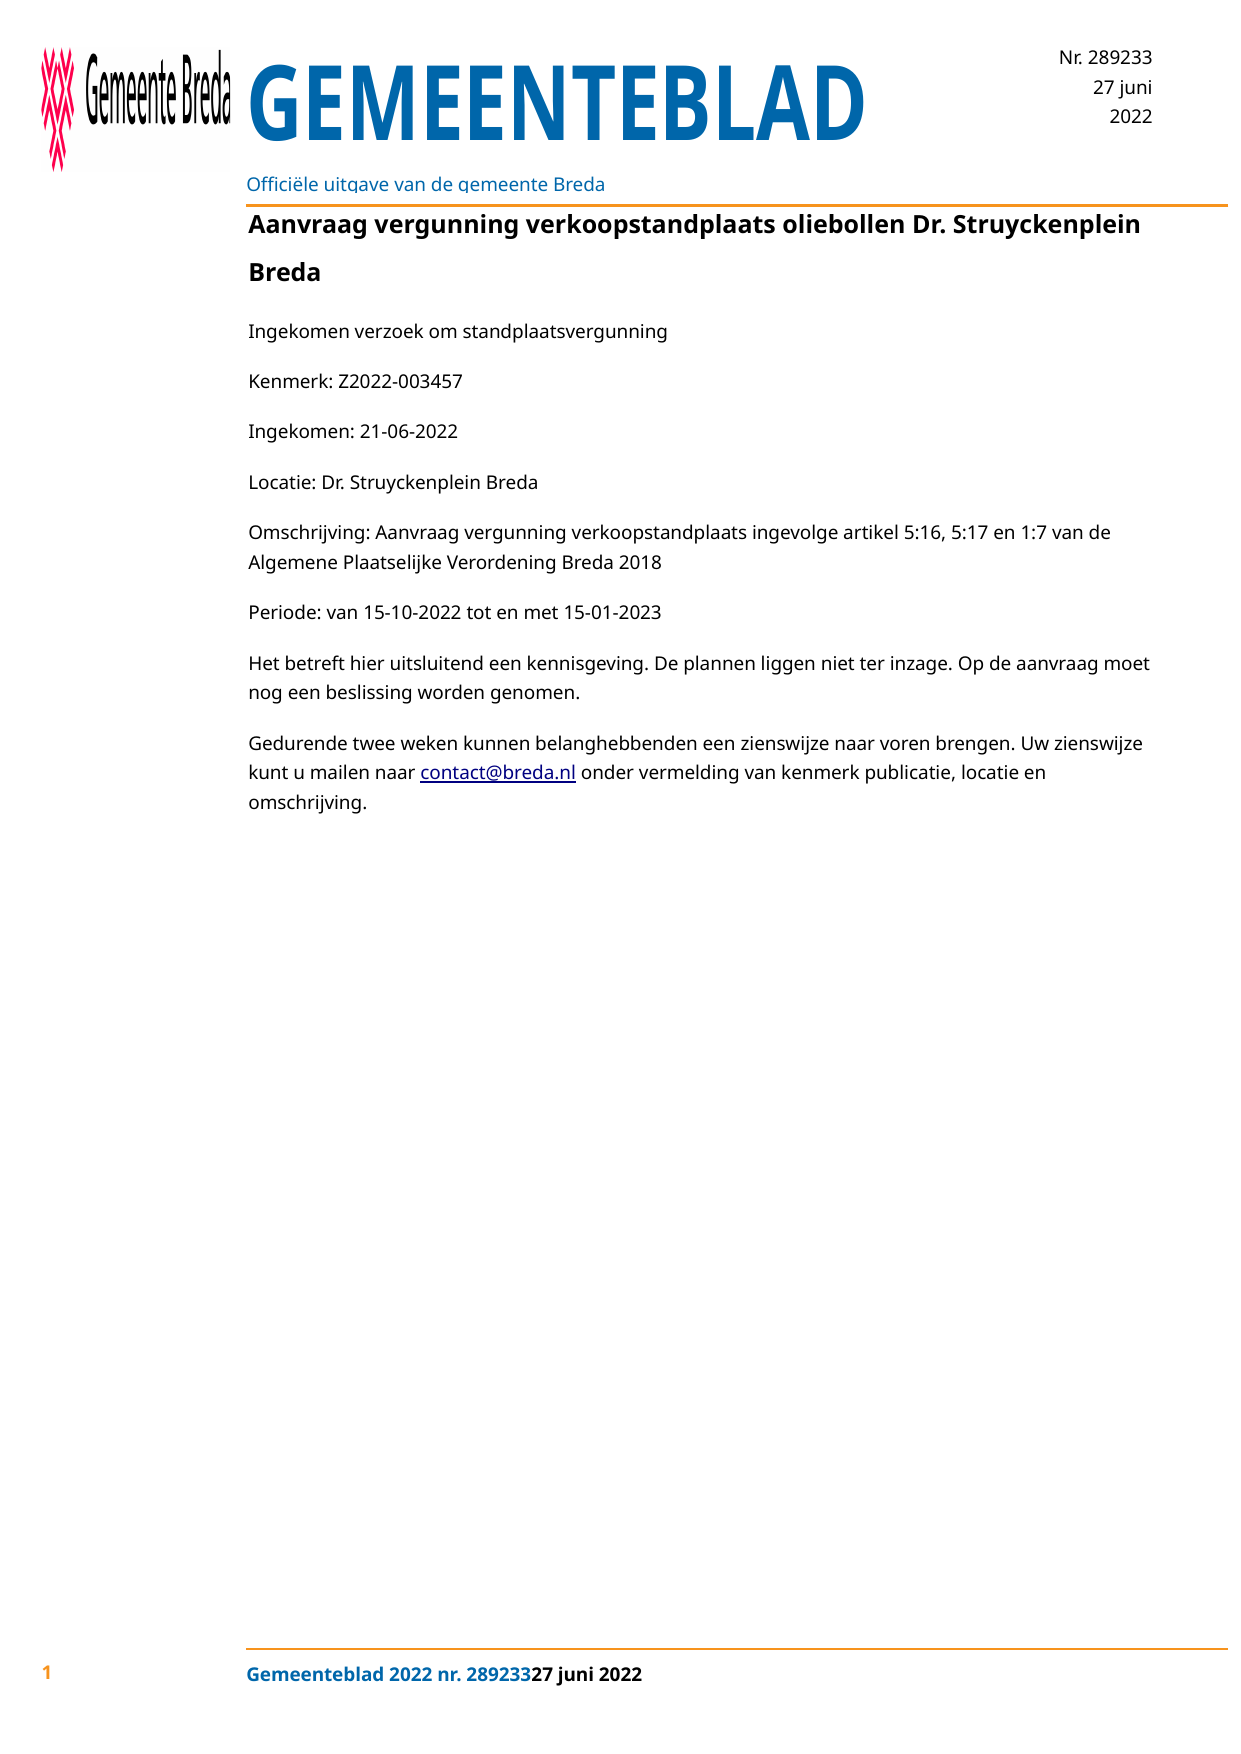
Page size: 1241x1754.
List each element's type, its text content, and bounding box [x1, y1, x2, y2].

text Kenmerk: Z2022-003457 [248, 368, 1152, 394]
text Gedurende twee weken kunnen belanghebbenden een zienswijze naar voren brengen. Uw zienswijze kunt u mailen naar contact@breda.nl onder vermelding van kenmerk publicatie, locatie en omschrijving. [248, 730, 1152, 815]
text Periode: van 15-10-2022 tot en met 15-01-2023 [248, 599, 1152, 625]
text Het betreft hier uitsluitend een kennisgeving. De plannen liggen niet ter inzage. Op de aanvraag moet nog een beslissing worden genomen. [248, 650, 1152, 705]
picture [41, 47, 231, 172]
text Ingekomen: 21-06-2022 [248, 419, 1152, 444]
text Locatie: Dr. Struyckenplein Breda [248, 469, 1152, 495]
text Aanvraag vergunning verkoopstandplaats oliebollen Dr. Struyckenplein Breda [248, 207, 1152, 288]
text Omschrijving: Aanvraag vergunning verkoopstandplaats ingevolge artikel 5:16, 5:17 en 1:7 van de Algemene Plaatselijke Verordening Breda 2018 [248, 519, 1152, 575]
text Ingekomen verzoek om standplaatsvergunning [248, 318, 1152, 344]
